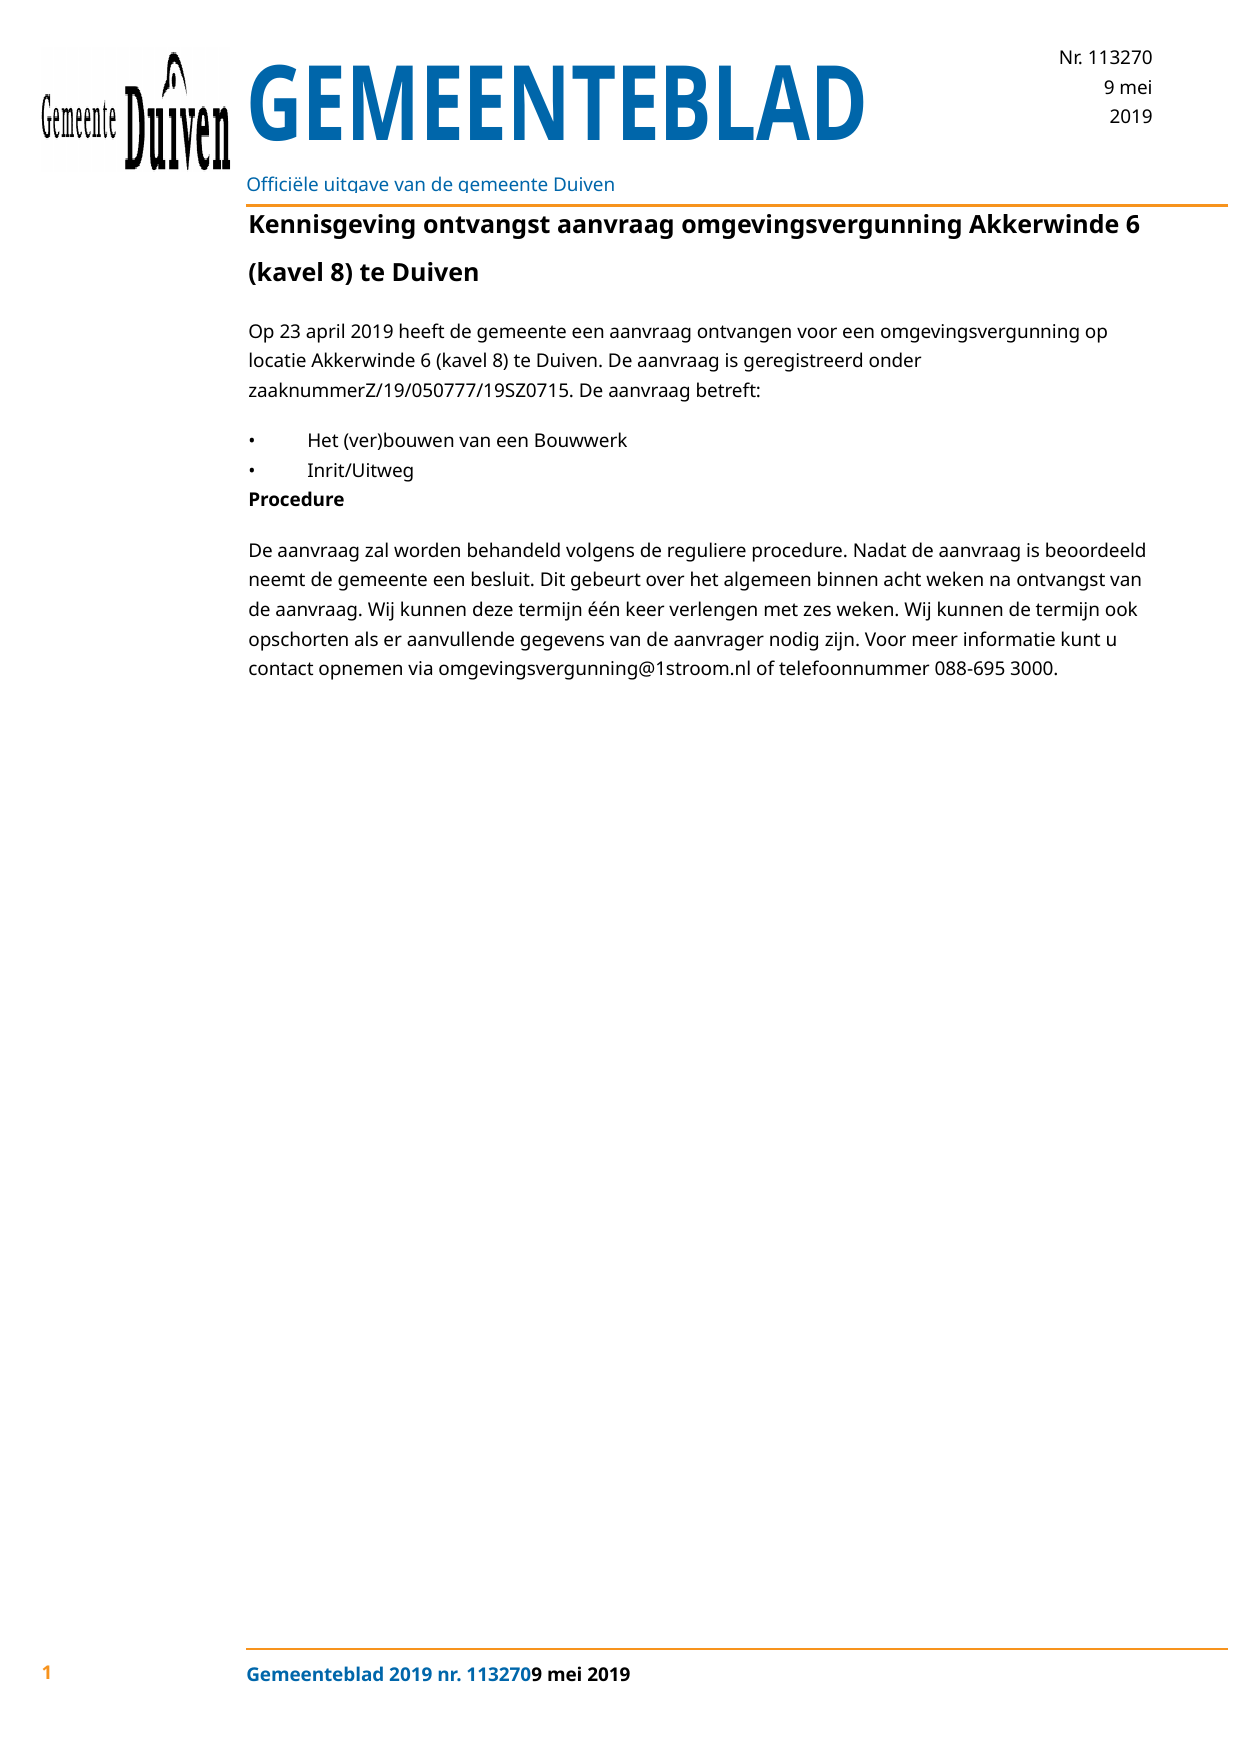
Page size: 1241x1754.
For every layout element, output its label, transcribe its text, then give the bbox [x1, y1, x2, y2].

text Procedure [248, 487, 1152, 512]
picture [41, 47, 231, 172]
text Op 23 april 2019 heeft de gemeente een aanvraag ontvangen voor een omgevingsvergunning op locatie Akkerwinde 6 (kavel 8) te Duiven. De aanvraag is geregistreerd onder zaaknummerZ/19/050777/19SZ0715. De aanvraag betreft: [248, 318, 1152, 403]
text De aanvraag zal worden behandeld volgens de reguliere procedure. Nadat de aanvraag is beoordeeld neemt de gemeente een besluit. Dit gebeurt over het algemeen binnen acht weken na ontvangst van de aanvraag. Wij kunnen deze termijn één keer verlengen met zes weken. Wij kunnen de termijn ook opschorten als er aanvullende gegevens van de aanvrager nodig zijn. Voor meer informatie kunt u contact opnemen via omgevingsvergunning@1stroom.nl of telefoonnummer 088-695 3000. [248, 537, 1152, 681]
list Het (ver)bouwen van een Bouwwerk [248, 427, 1152, 453]
list Inrit/Uitweg [248, 457, 1152, 483]
text Kennisgeving ontvangst aanvraag omgevingsvergunning Akkerwinde 6 (kavel 8) te Duiven [248, 207, 1152, 288]
